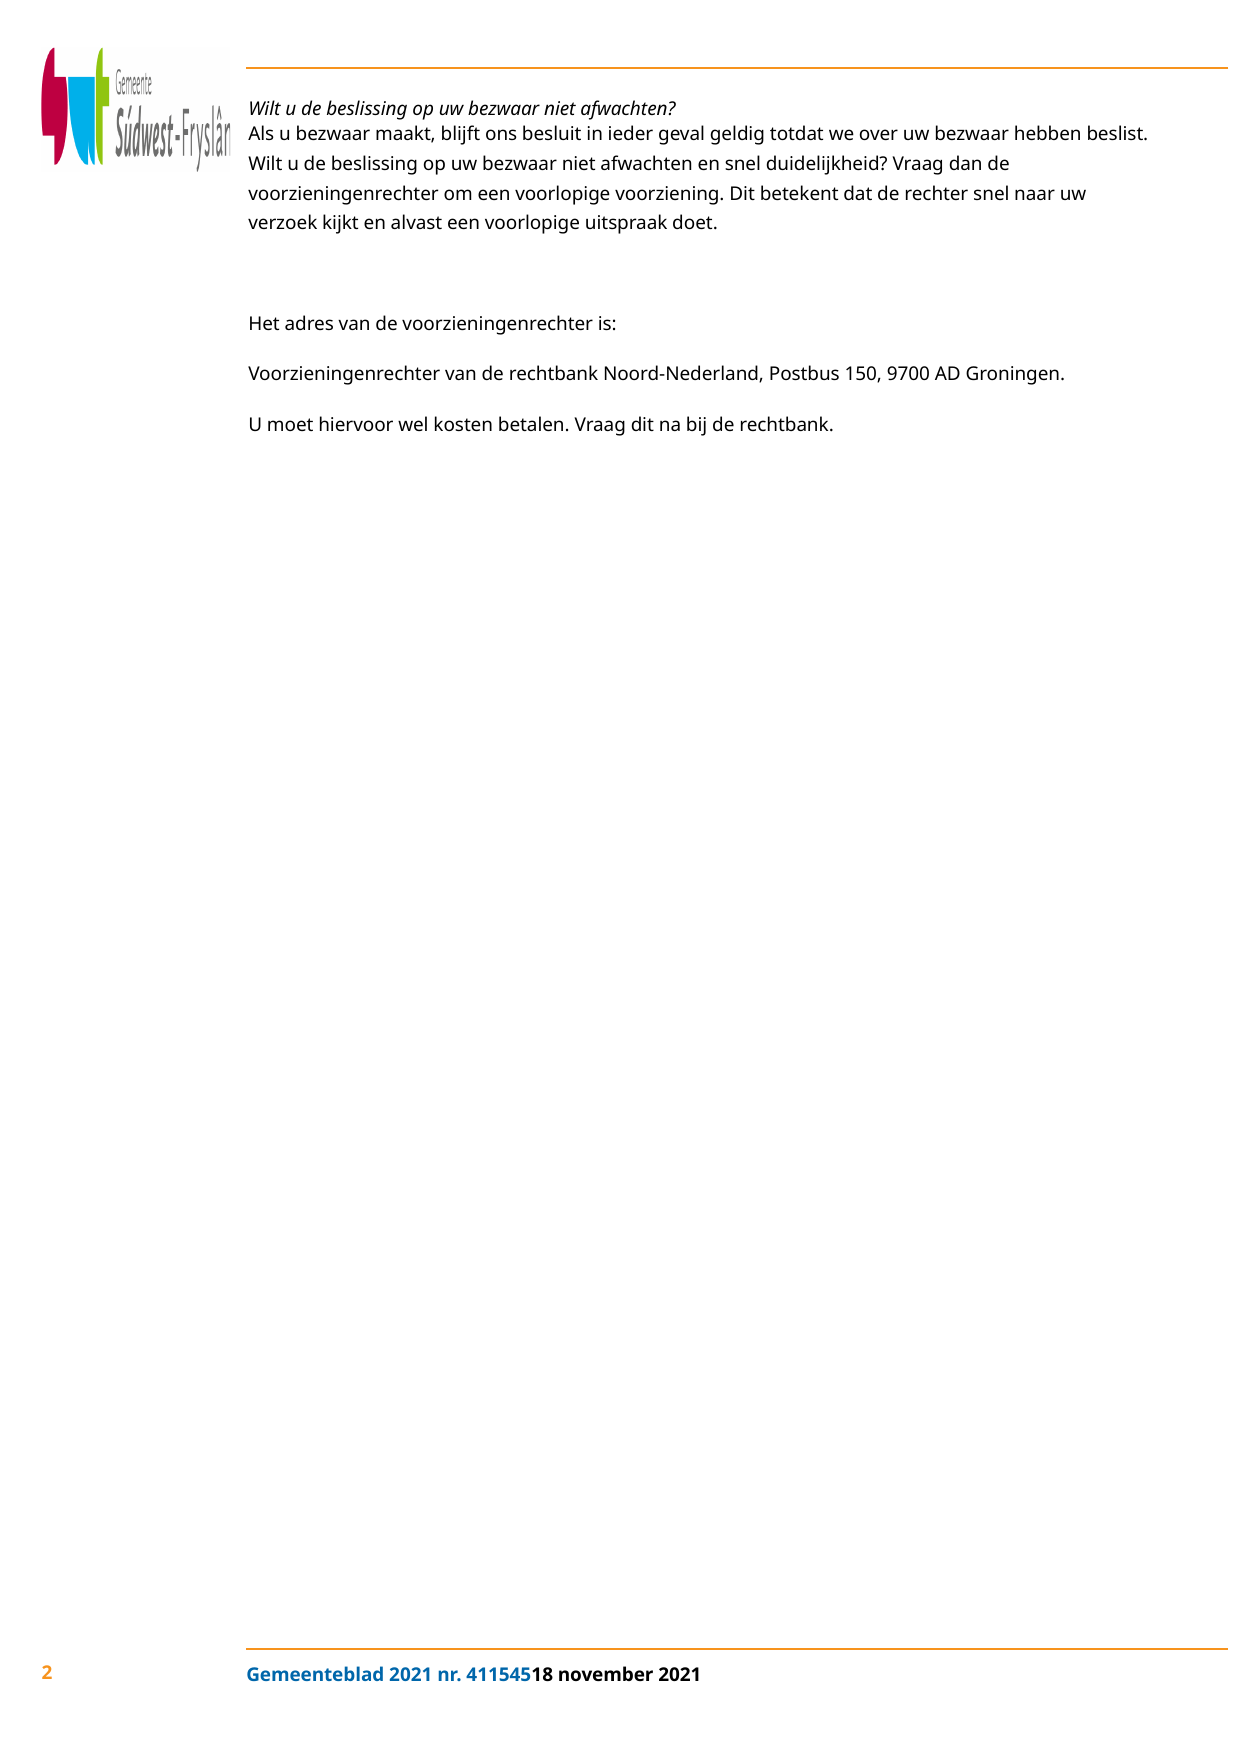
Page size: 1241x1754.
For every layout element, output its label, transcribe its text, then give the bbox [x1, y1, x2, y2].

text Het adres van de voorzieningenrechter is: [248, 310, 1152, 336]
text U moet hiervoor wel kosten betalen. Vraag dit na bij de rechtbank. [248, 411, 1152, 437]
text Wilt u de beslissing op uw bezwaar niet afwachten? [248, 95, 1152, 121]
text Voorzieningenrechter van de rechtbank Noord-Nederland, Postbus 150, 9700 AD Groningen. [248, 361, 1152, 386]
picture [41, 47, 231, 172]
text Als u bezwaar maakt, blijft ons besluit in ieder geval geldig totdat we over uw bezwaar hebben beslist. Wilt u de beslissing op uw bezwaar niet afwachten en snel duidelijkheid? Vraag dan de voorzieningenrechter om een voorlopige voorziening. Dit betekent dat de rechter snel naar uw verzoek kijkt en alvast een voorlopige uitspraak doet. [248, 121, 1152, 235]
